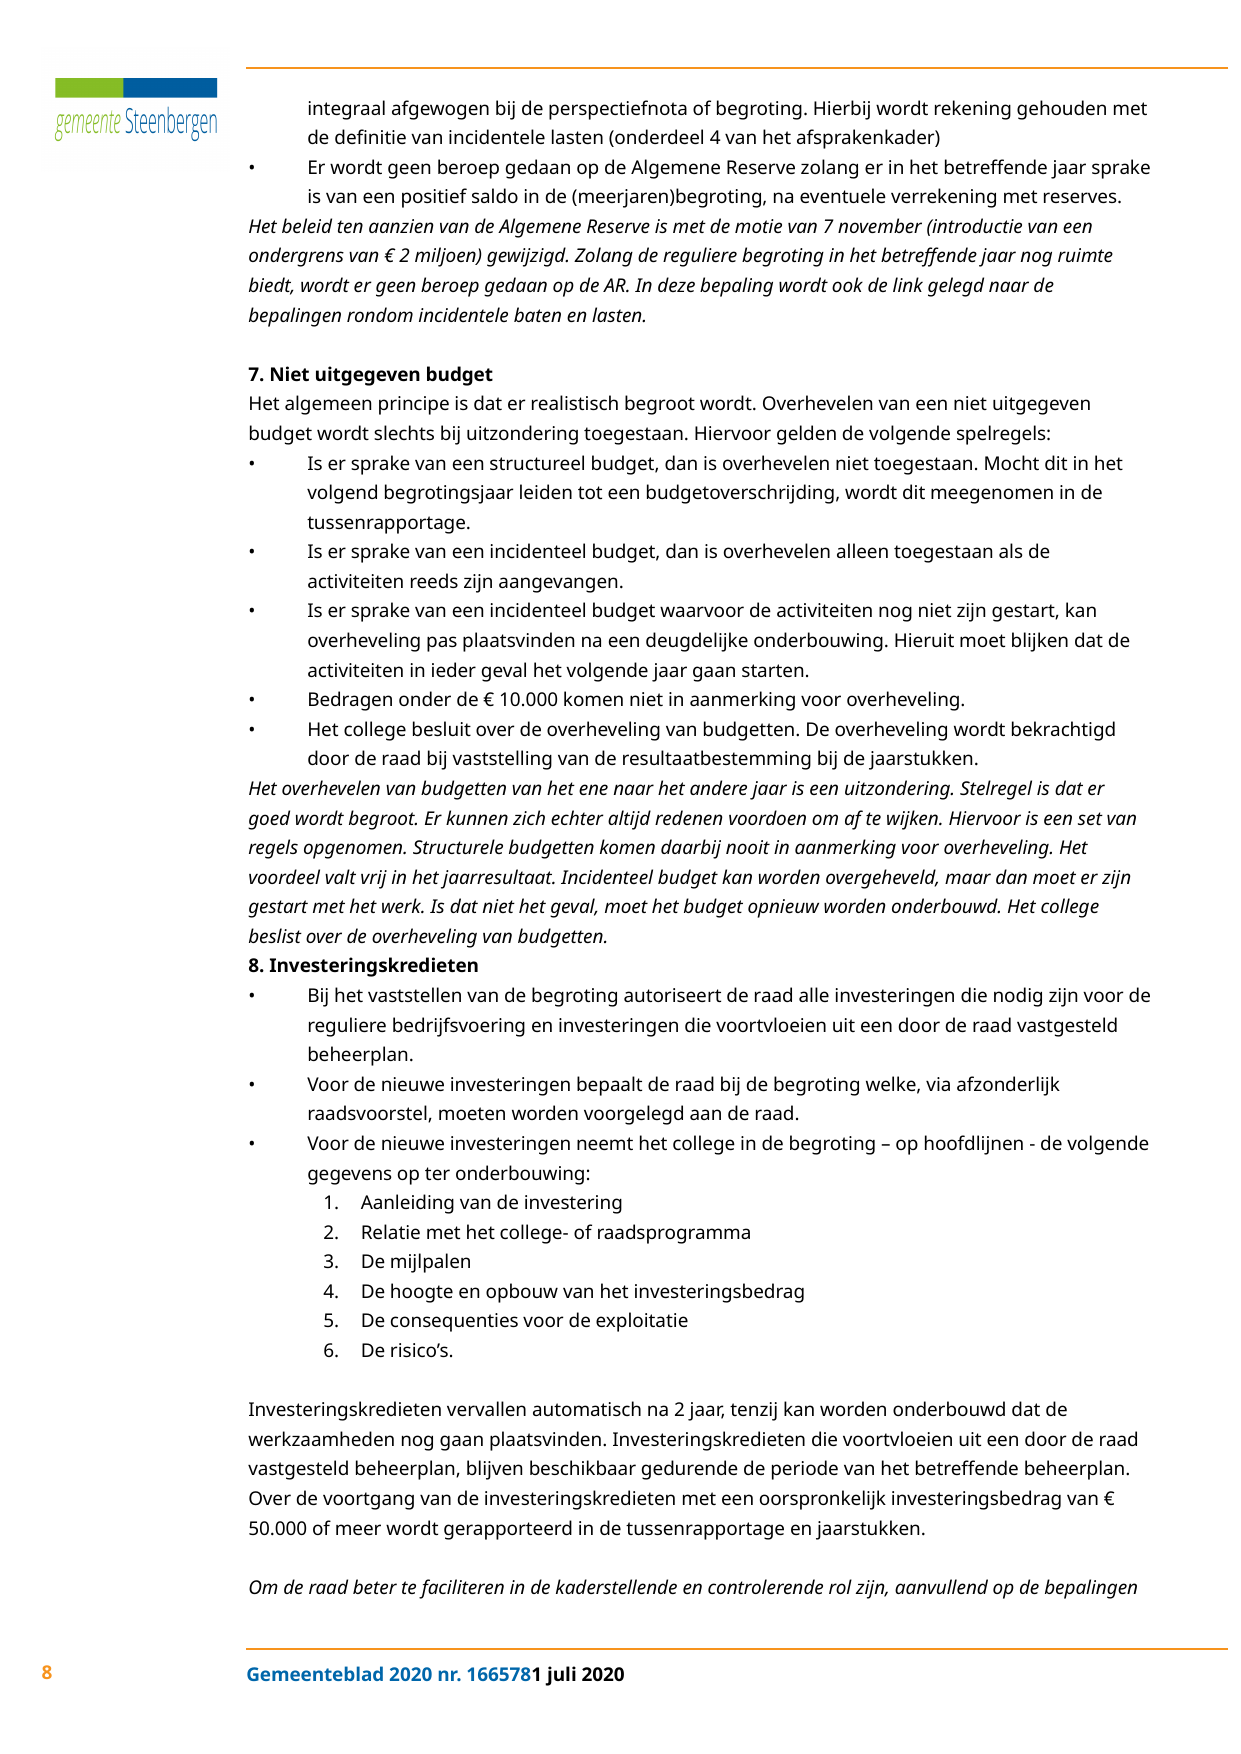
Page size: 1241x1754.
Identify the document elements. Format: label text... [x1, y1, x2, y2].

list Is er sprake van een incidenteel budget waarvoor de activiteiten nog niet zijn gestart, kan overheveling pas plaatsvinden na een deugdelijke onderbouwing. Hieruit moet blijken dat de activiteiten in ieder geval het volgende jaar gaan starten. [248, 598, 1152, 683]
list De mijlpalen [323, 1248, 1152, 1274]
list Voor de nieuwe investeringen neemt het college in de begroting – op hoofdlijnen - de volgende gegevens op ter onderbouwing: [248, 1130, 1152, 1186]
text Het overhevelen van budgetten van het ene naar het andere jaar is een uitzondering. Stelregel is dat er goed wordt begroot. Er kunnen zich echter altijd redenen voordoen om af te wijken. Hiervoor is een set van regels opgenomen. Structurele budgetten komen daarbij nooit in aanmerking voor overheveling. Het voordeel valt vrij in het jaarresultaat. Incidenteel budget kan worden overgeheveld, maar dan moet er zijn gestart met het werk. Is dat niet het geval, moet het budget opnieuw worden onderbouwd. Het college beslist over de overheveling van budgetten. [248, 775, 1152, 949]
text Om de raad beter te faciliteren in de kaderstellende en controlerende rol zijn, aanvullend op de bepalingen [248, 1574, 1152, 1600]
picture [41, 47, 231, 172]
text 8. Investeringskredieten [248, 953, 1152, 978]
list Is er sprake van een structureel budget, dan is overhevelen niet toegestaan. Mocht dit in het volgend begrotingsjaar leiden tot een budgetoverschrijding, wordt dit meegenomen in de tussenrapportage. [248, 450, 1152, 535]
list Bedragen onder de € 10.000 komen niet in aanmerking voor overheveling. [248, 686, 1152, 712]
list De risico’s. [323, 1337, 1152, 1363]
text Het beleid ten aanzien van de Algemene Reserve is met de motie van 7 november (introductie van een ondergrens van € 2 miljoen) gewijzigd. Zolang de reguliere begroting in het betreffende jaar nog ruimte biedt, wordt er geen beroep gedaan op de AR. In deze bepaling wordt ook de link gelegd naar de bepalingen rondom incidentele baten en lasten. [248, 213, 1152, 328]
list Er wordt geen beroep gedaan op de Algemene Reserve zolang er in het betreffende jaar sprake is van een positief saldo in de (meerjaren)begroting, na eventuele verrekening met reserves. [248, 154, 1152, 209]
text 7. Niet uitgegeven budget [248, 361, 1152, 387]
list integraal afgewogen bij de perspectiefnota of begroting. Hierbij wordt rekening gehouden met de definitie van incidentele lasten (onderdeel 4 van het afsprakenkader) [248, 95, 1152, 150]
list Relatie met het college- of raadsprogramma [323, 1219, 1152, 1245]
list Is er sprake van een incidenteel budget, dan is overhevelen alleen toegestaan als de activiteiten reeds zijn aangevangen. [248, 538, 1152, 594]
list Bij het vaststellen van de begroting autoriseert de raad alle investeringen die nodig zijn voor de reguliere bedrijfsvoering en investeringen die voortvloeien uit een door de raad vastgesteld beheerplan. [248, 982, 1152, 1067]
text Het algemeen principe is dat er realistisch begroot wordt. Overhevelen van een niet uitgegeven budget wordt slechts bij uitzondering toegestaan. Hiervoor gelden de volgende spelregels: [248, 391, 1152, 446]
list Het college besluit over de overheveling van budgetten. De overheveling wordt bekrachtigd door de raad bij vaststelling van de resultaatbestemming bij de jaarstukken. [248, 716, 1152, 771]
list Voor de nieuwe investeringen bepaalt de raad bij de begroting welke, via afzonderlijk raadsvoorstel, moeten worden voorgelegd aan de raad. [248, 1071, 1152, 1126]
text Investeringskredieten vervallen automatisch na 2 jaar, tenzij kan worden onderbouwd dat de werkzaamheden nog gaan plaatsvinden. Investeringskredieten die voortvloeien uit een door de raad vastgesteld beheerplan, blijven beschikbaar gedurende de periode van het betreffende beheerplan. Over de voortgang van de investeringskredieten met een oorspronkelijk investeringsbedrag van € 50.000 of meer wordt gerapporteerd in de tussenrapportage en jaarstukken. [248, 1396, 1152, 1541]
list De hoogte en opbouw van het investeringsbedrag [323, 1278, 1152, 1304]
list Aanleiding van de investering [323, 1189, 1152, 1215]
list De consequenties voor de exploitatie [323, 1308, 1152, 1333]
